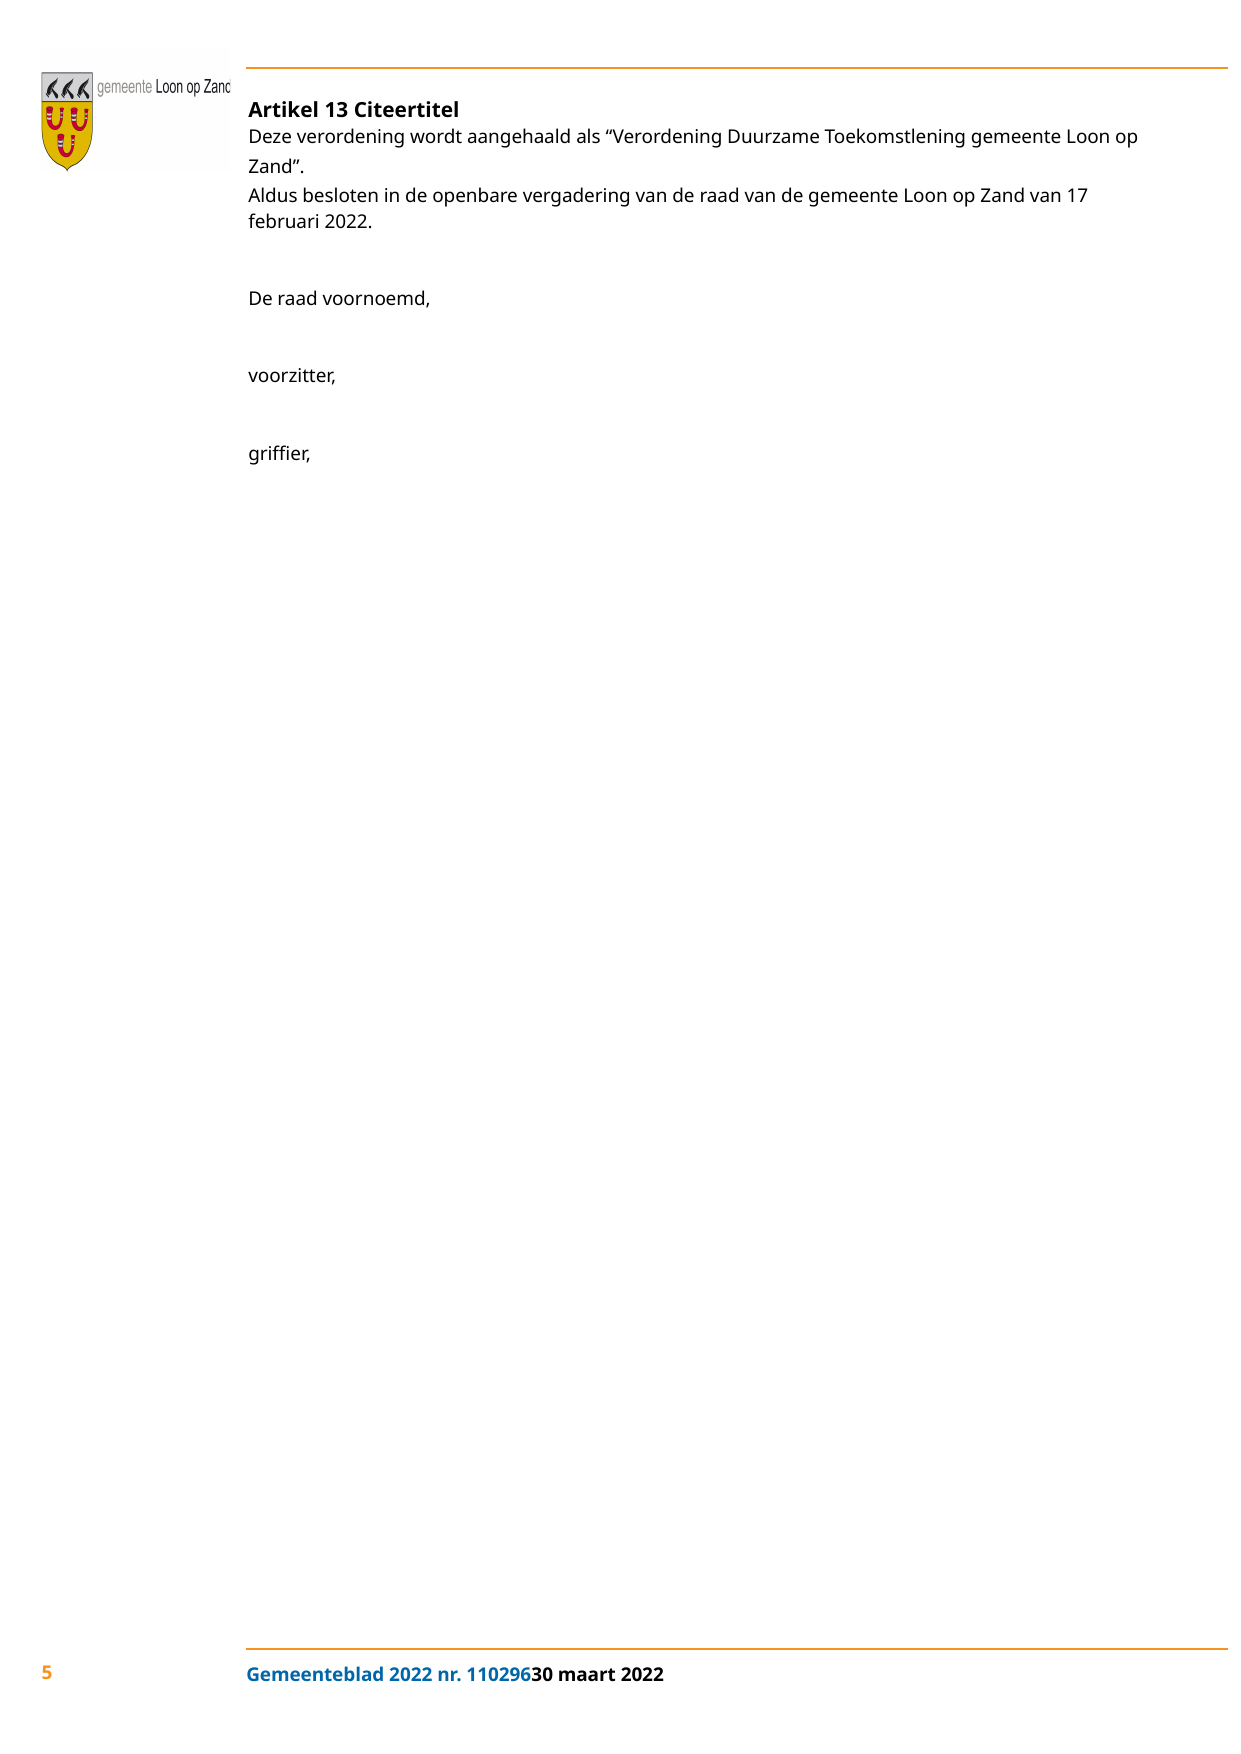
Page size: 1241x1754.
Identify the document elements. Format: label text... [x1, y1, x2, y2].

text griffier, [248, 440, 1152, 465]
text Artikel 13 Citeertitel [248, 95, 1152, 123]
text De raad voornoemd, [248, 285, 1152, 311]
text Deze verordening wordt aangehaald als “Verordening Duurzame Toekomstlening gemeente Loon op Zand”. [248, 123, 1152, 178]
picture [41, 47, 231, 172]
text Aldus besloten in de openbare vergadering van de raad van de gemeente Loon op Zand van 17 februari 2022. [248, 182, 1152, 234]
text voorzitter, [248, 362, 1152, 388]
